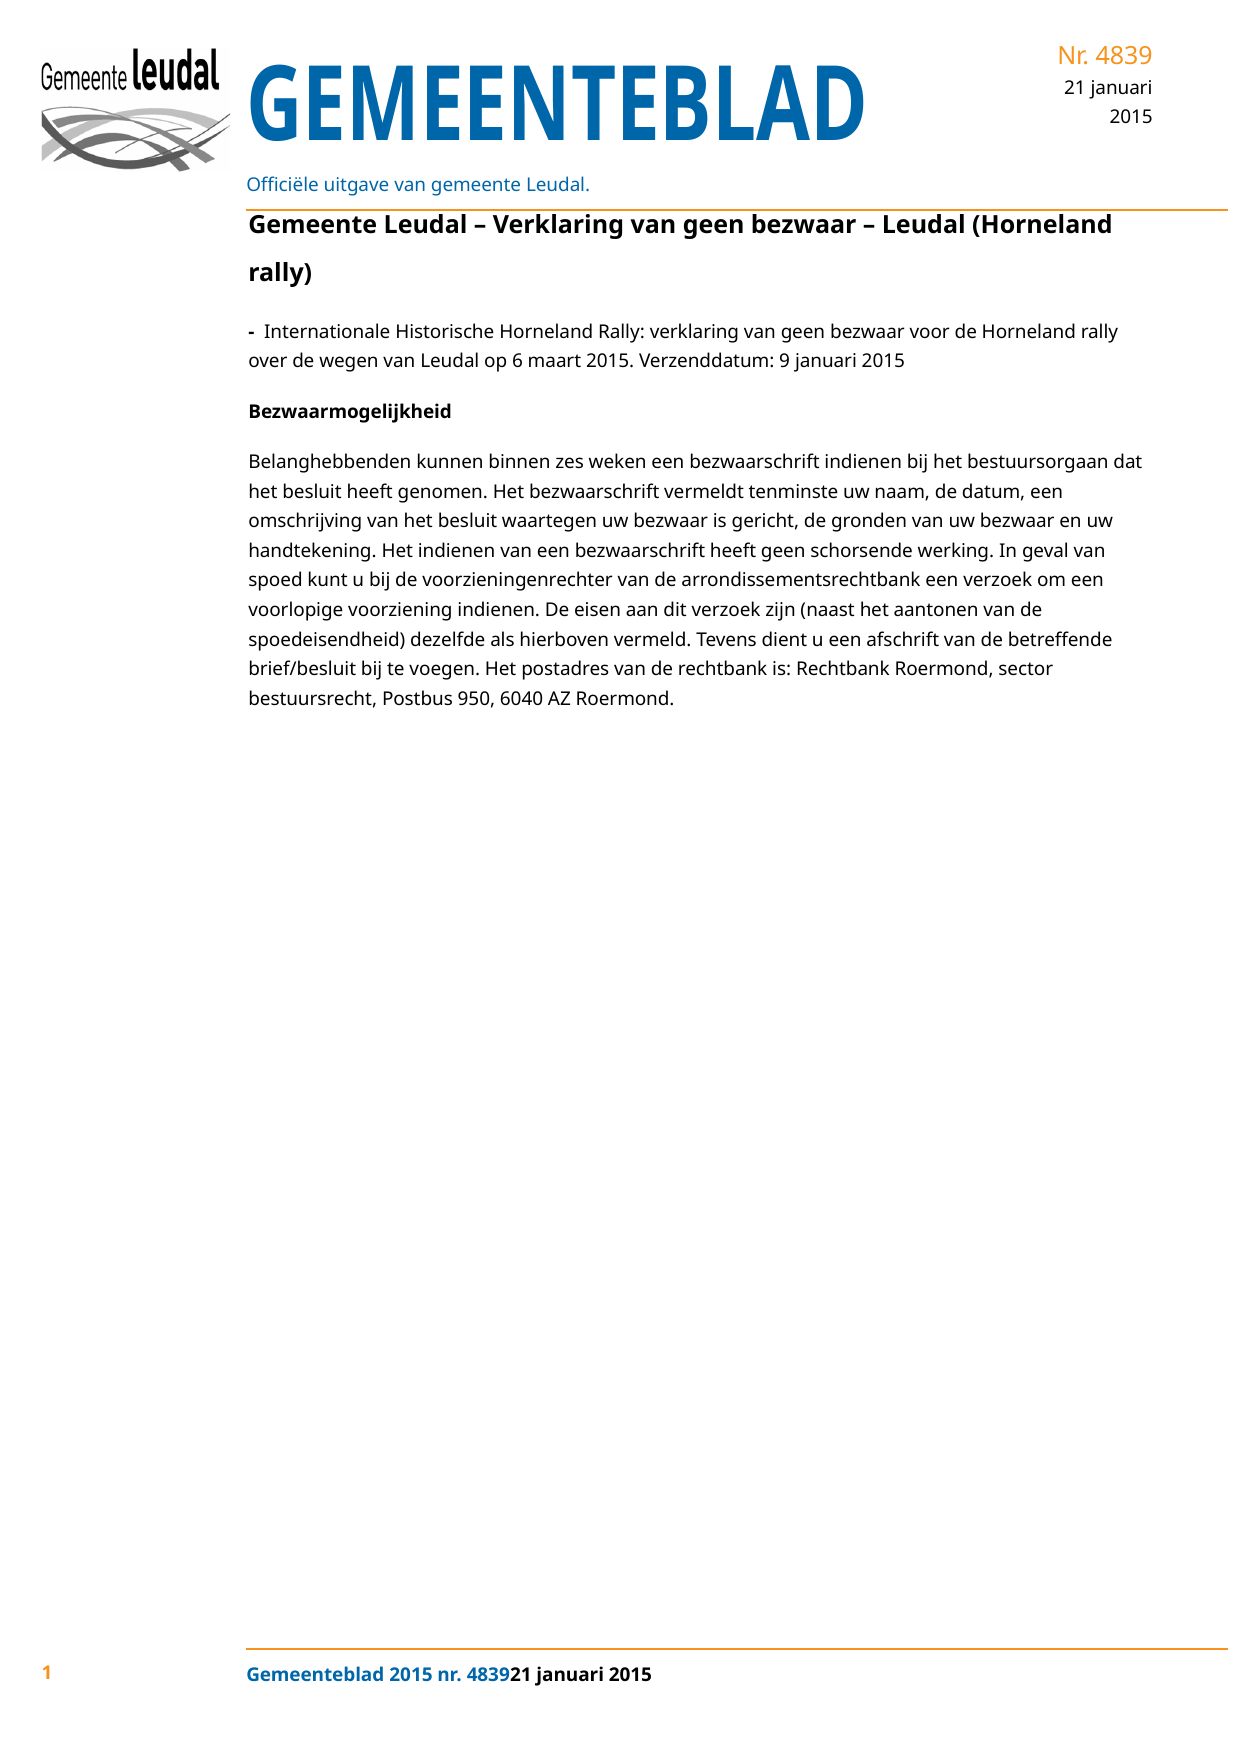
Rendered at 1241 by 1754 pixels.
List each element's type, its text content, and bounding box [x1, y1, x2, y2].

text Belanghebbenden kunnen binnen zes weken een bezwaarschrift indienen bij het bestuursorgaan dat het besluit heeft genomen. Het bezwaarschrift vermeldt tenminste uw naam, de datum, een omschrijving van het besluit waartegen uw bezwaar is gericht, de gronden van uw bezwaar en uw handtekening. Het indienen van een bezwaarschrift heeft geen schorsende werking. In geval van spoed kunt u bij de voorzieningenrechter van de arrondissementsrechtbank een verzoek om een voorlopige voorziening indienen. De eisen aan dit verzoek zijn (naast het aantonen van de spoedeisendheid) dezelfde als hierboven vermeld. Tevens dient u een afschrift van de betreffende brief/besluit bij te voegen. Het postadres van de rechtbank is: Rechtbank Roermond, sector bestuursrecht, Postbus 950, 6040 AZ Roermond. [248, 448, 1152, 711]
picture [41, 47, 231, 172]
text - Internationale Historische Horneland Rally: verklaring van geen bezwaar voor de Horneland rally over de wegen van Leudal op 6 maart 2015. Verzenddatum: 9 januari 2015 [248, 318, 1152, 373]
text Bezwaarmogelijkheid [248, 398, 1152, 424]
text Gemeente Leudal – Verklaring van geen bezwaar – Leudal (Horneland rally) [248, 211, 1152, 288]
